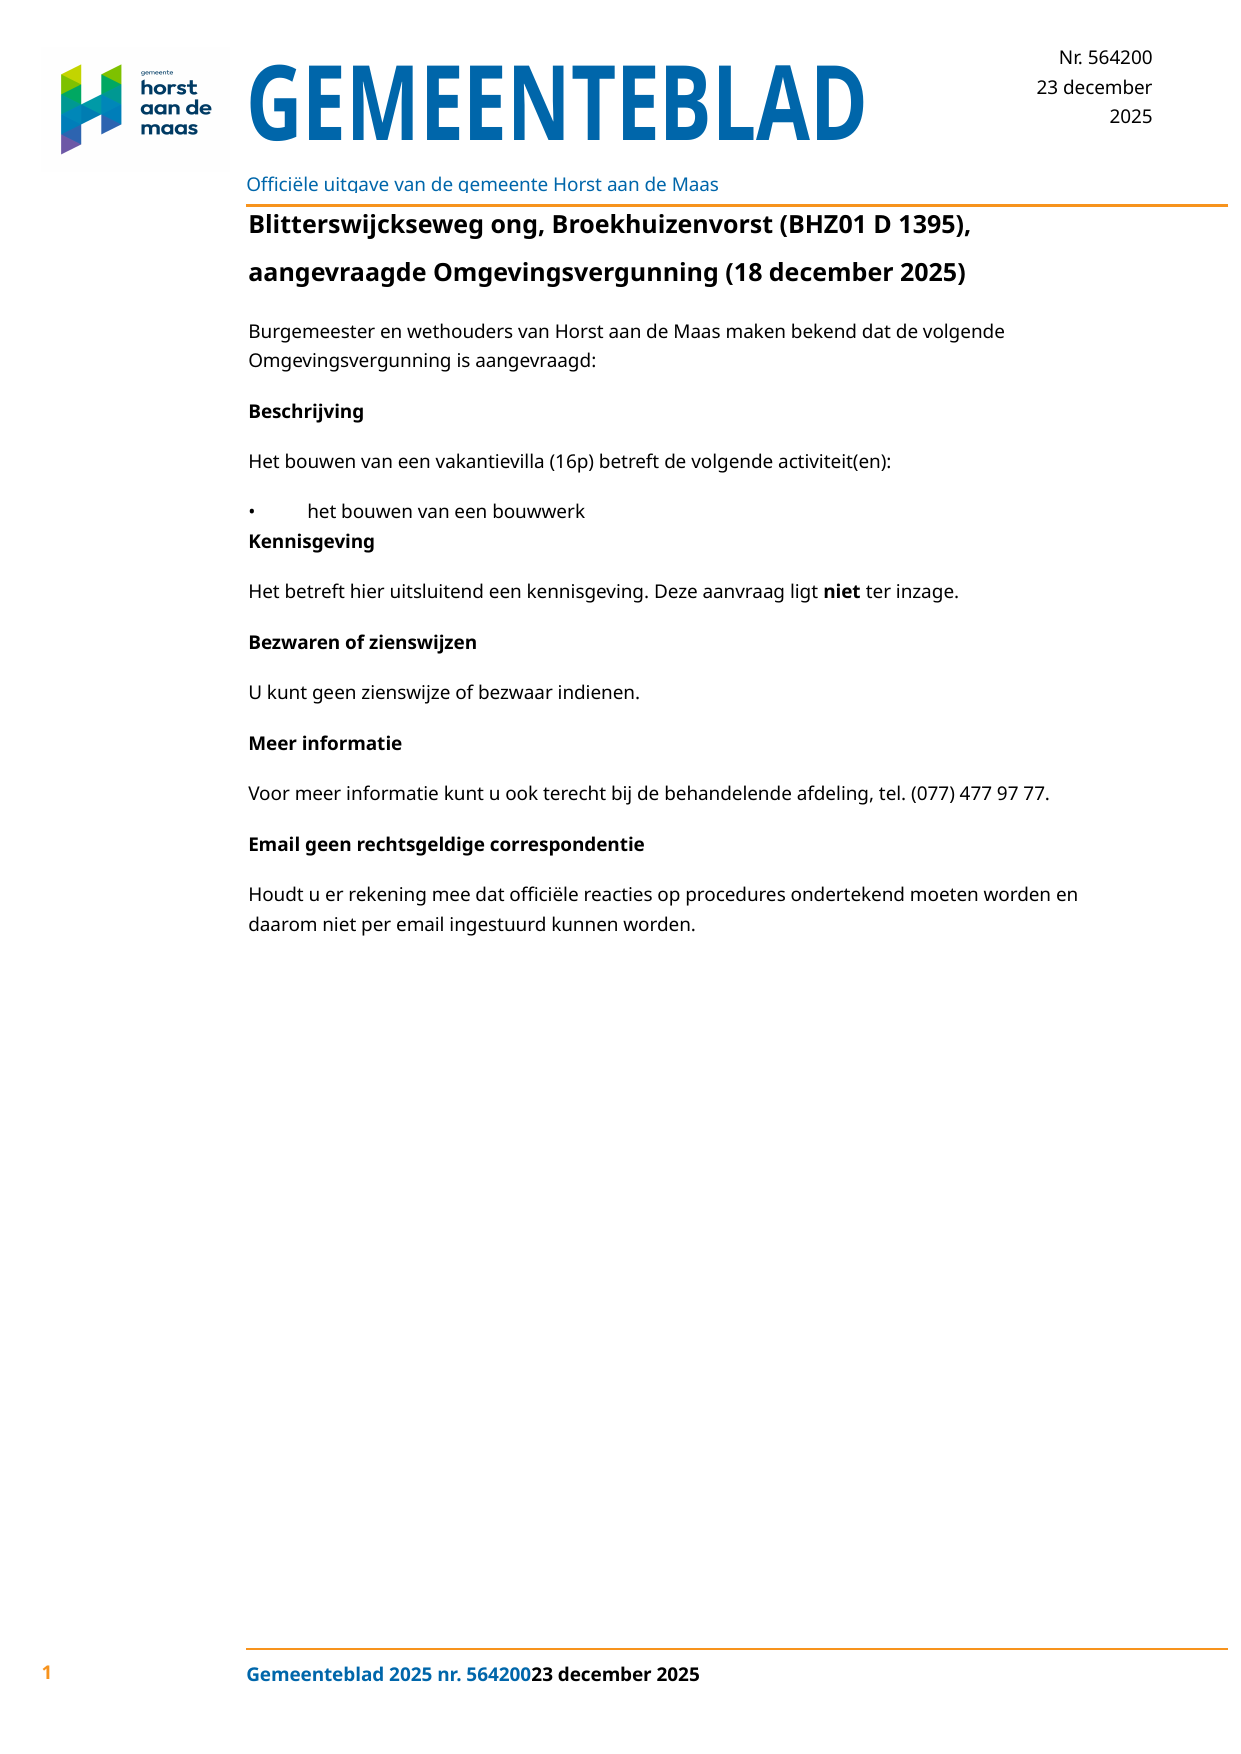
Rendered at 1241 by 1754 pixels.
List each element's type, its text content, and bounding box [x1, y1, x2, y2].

picture [41, 47, 231, 172]
text Blitterswijckseweg ong, Broekhuizenvorst (BHZ01 D 1395), aangevraagde Omgevingsvergunning (18 december 2025) [248, 207, 1152, 288]
text Het bouwen van een vakantievilla (16p) betreft de volgende activiteit(en): [248, 448, 1152, 474]
text Meer informatie [248, 730, 1152, 756]
text Kennisgeving [248, 528, 1152, 554]
text Beschrijving [248, 398, 1152, 424]
text Burgemeester en wethouders van Horst aan de Maas maken bekend dat de volgende Omgevingsvergunning is aangevraagd: [248, 318, 1152, 373]
text Het betreft hier uitsluitend een kennisgeving. Deze aanvraag ligt niet ter inzage. [248, 579, 1152, 604]
list het bouwen van een bouwwerk [248, 499, 1152, 524]
text Houdt u er rekening mee dat officiële reacties op procedures ondertekend moeten worden en daarom niet per email ingestuurd kunnen worden. [248, 881, 1152, 937]
text U kunt geen zienswijze of bezwaar indienen. [248, 679, 1152, 705]
text Bezwaren of zienswijzen [248, 629, 1152, 655]
text Email geen rechtsgeldige correspondentie [248, 831, 1152, 857]
text Voor meer informatie kunt u ook terecht bij de behandelende afdeling, tel. (077) 477 97 77. [248, 780, 1152, 806]
